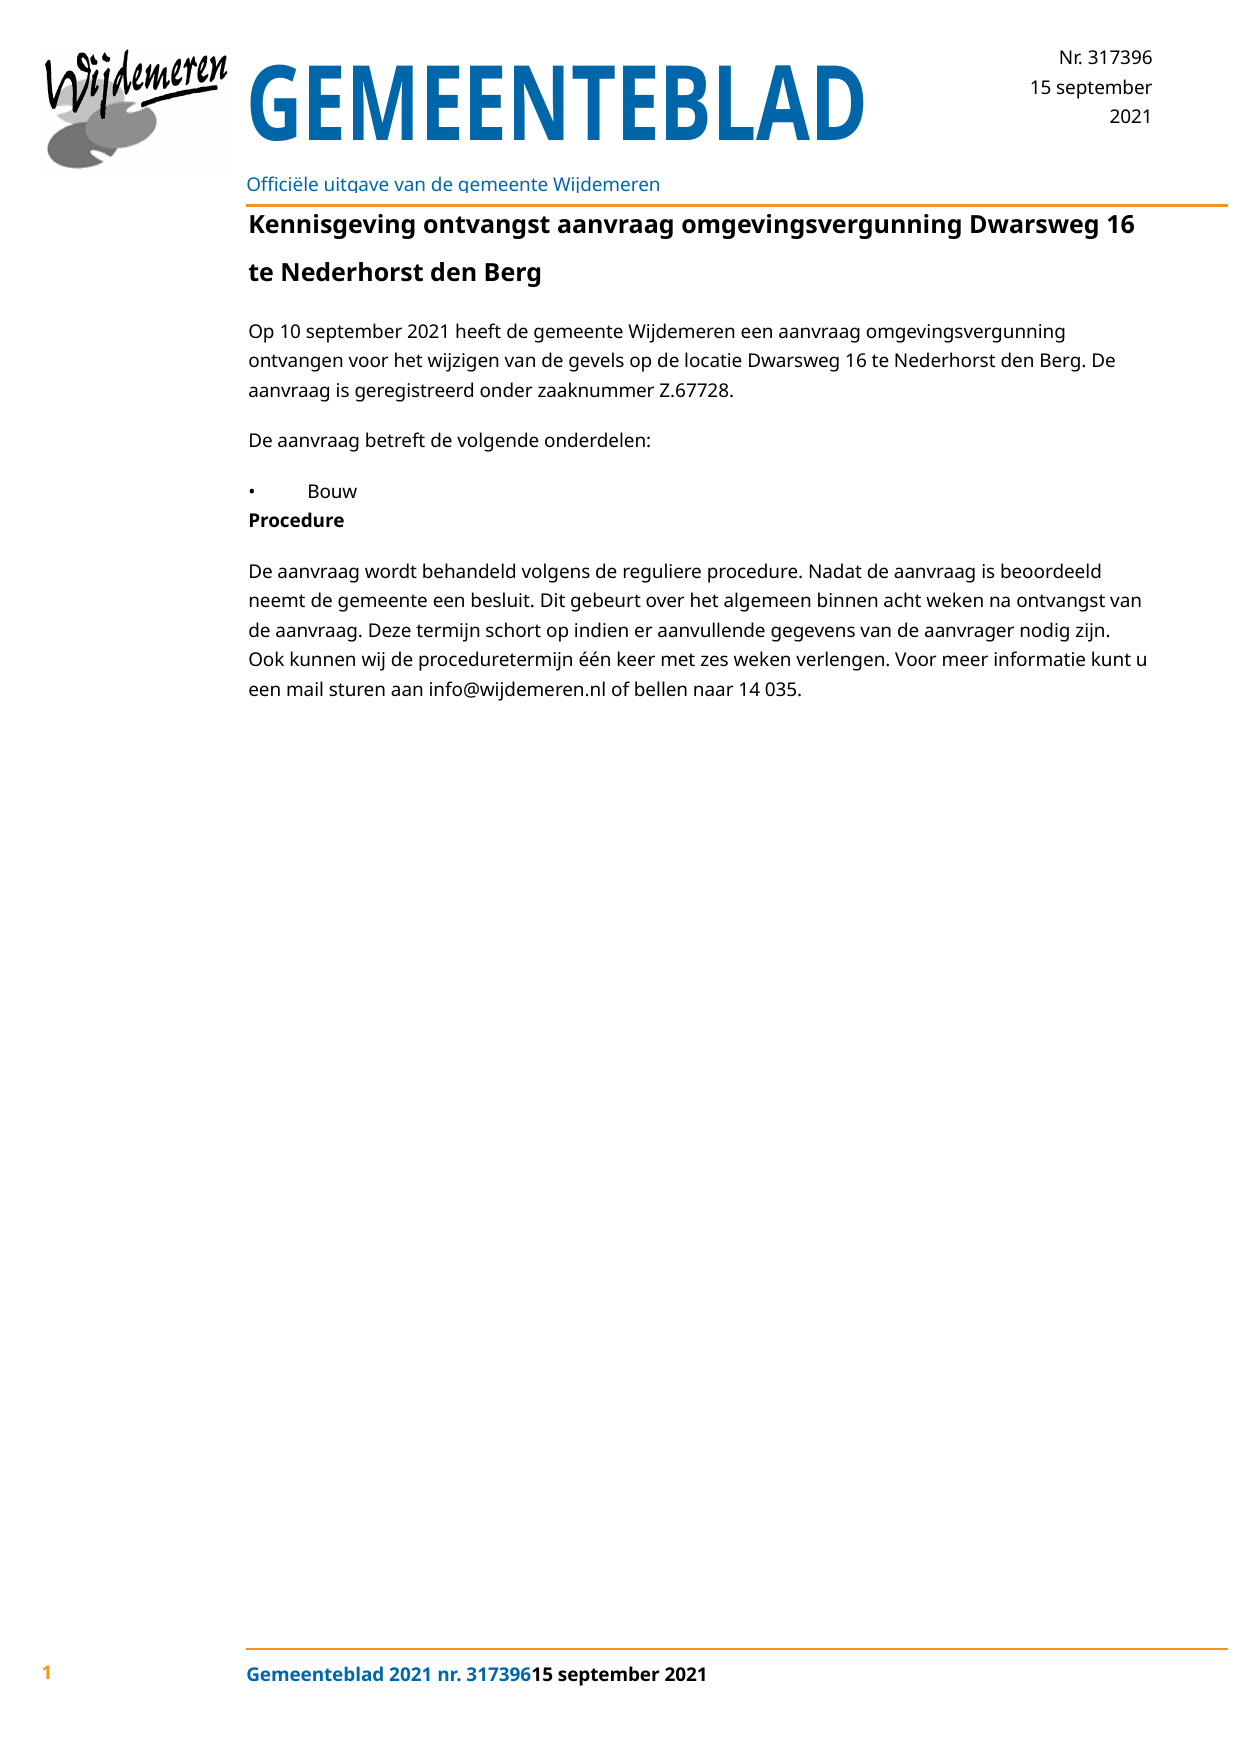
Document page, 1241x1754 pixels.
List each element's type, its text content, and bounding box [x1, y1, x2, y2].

text De aanvraag betreft de volgende onderdelen: [248, 427, 1152, 453]
picture [41, 47, 231, 172]
list Bouw [248, 478, 1152, 504]
text Kennisgeving ontvangst aanvraag omgevingsvergunning Dwarsweg 16 te Nederhorst den Berg [248, 207, 1152, 288]
text Op 10 september 2021 heeft de gemeente Wijdemeren een aanvraag omgevingsvergunning ontvangen voor het wijzigen van de gevels op de locatie Dwarsweg 16 te Nederhorst den Berg. De aanvraag is geregistreerd onder zaaknummer Z.67728. [248, 318, 1152, 403]
text De aanvraag wordt behandeld volgens de reguliere procedure. Nadat de aanvraag is beoordeeld neemt de gemeente een besluit. Dit gebeurt over het algemeen binnen acht weken na ontvangst van de aanvraag. Deze termijn schort op indien er aanvullende gegevens van de aanvrager nodig zijn. Ook kunnen wij de proceduretermijn één keer met zes weken verlengen. Voor meer informatie kunt u een mail sturen aan info@wijdemeren.nl of bellen naar 14 035. [248, 558, 1152, 702]
text Procedure [248, 507, 1152, 533]
